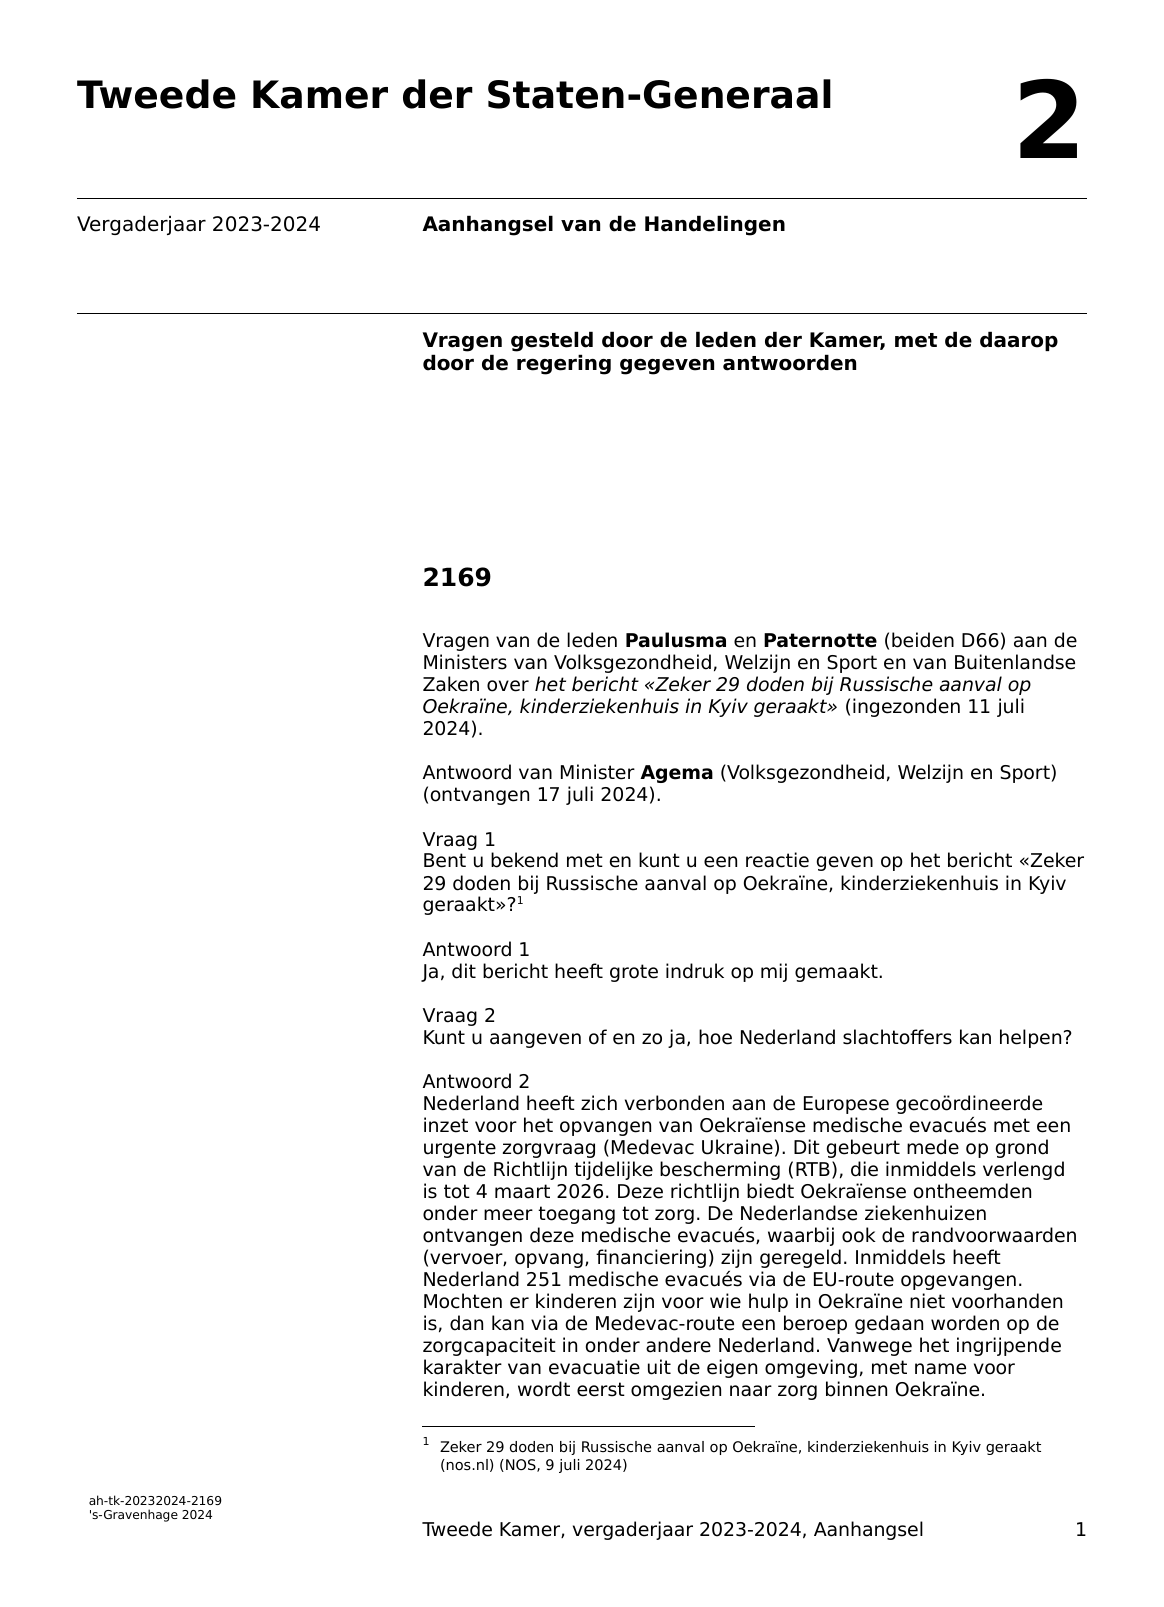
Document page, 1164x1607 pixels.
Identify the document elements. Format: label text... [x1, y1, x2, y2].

table_cell [77, 314, 422, 375]
text Bent u bekend met en kunt u een reactie geven op het bericht «Zeker 29 doden bij Russische aanval op Oekraïne, kinderziekenhuis in Kyiv geraakt»? [422, 850, 1087, 916]
text Antwoord 2 [422, 1071, 1087, 1093]
text 's-Gravenhage 2024 [88, 1508, 323, 1522]
text 2169 [422, 563, 1087, 592]
table_header Tweede Kamer der Staten-Generaal [77, 59, 886, 198]
text ah-tk-20232024-2169 [88, 1494, 323, 1508]
table_cell Vragen gesteld door de leden der Kamer, met de daarop door de regering gegeven antwoorden [422, 314, 1087, 375]
text Antwoord 1 [422, 938, 1087, 961]
text Mochten er kinderen zijn voor wie hulp in Oekraïne niet voorhanden is, dan kan via de Medevac-route een beroep gedaan worden op de zorgcapaciteit in onder andere Nederland. Vanwege het ingrijpende karakter van evacuatie uit de eigen omgeving, met name voor kinderen, wordt eerst omgezien naar zorg binnen Oekraïne. [422, 1291, 1087, 1401]
text Zeker 29 doden bij Russische aanval op Oekraïne, kinderziekenhuis in Kyiv geraakt (nos.nl) (NOS, 9 juli 2024) [422, 1435, 1087, 1474]
text Kunt u aangeven of en zo ja, hoe Nederland slachtoffers kan helpen? [422, 1027, 1087, 1049]
table_header 2 [886, 59, 1087, 198]
text Vragen van de leden Paulusma en Paternotte (beiden D66) aan de Ministers van Volksgezondheid, Welzijn en Sport en van Buitenlandse Zaken over het bericht «Zeker 29 doden bij Russische aanval op Oekraïne, kinderziekenhuis in Kyiv geraakt» (ingezonden 11 juli 2024). [422, 630, 1087, 740]
text Vraag 2 [422, 1005, 1087, 1027]
text Ja, dit bericht heeft grote indruk op mij gemaakt. [422, 961, 1087, 982]
text Antwoord van Minister Agema (Volksgezondheid, Welzijn en Sport) (ontvangen 17 juli 2024). [422, 762, 1087, 806]
text Vraag 1 [422, 828, 1087, 850]
table_cell Aanhangsel van de Handelingen [422, 199, 1087, 313]
text Nederland heeft zich verbonden aan de Europese gecoördineerde inzet voor het opvangen van Oekraïense medische evacués met een urgente zorgvraag (Medevac Ukraine). Dit gebeurt mede op grond van de Richtlijn tijdelijke bescherming (RTB), die inmiddels verlengd is tot 4 maart 2026. Deze richtlijn biedt Oekraïense ontheemden onder meer toegang tot zorg. De Nederlandse ziekenhuizen ontvangen deze medische evacués, waarbij ook de randvoorwaarden (vervoer, opvang, financiering) zijn geregeld. Inmiddels heeft Nederland 251 medische evacués via de EU-route opgevangen. [422, 1093, 1087, 1291]
table_cell Vergaderjaar 2023-2024 [77, 199, 422, 313]
